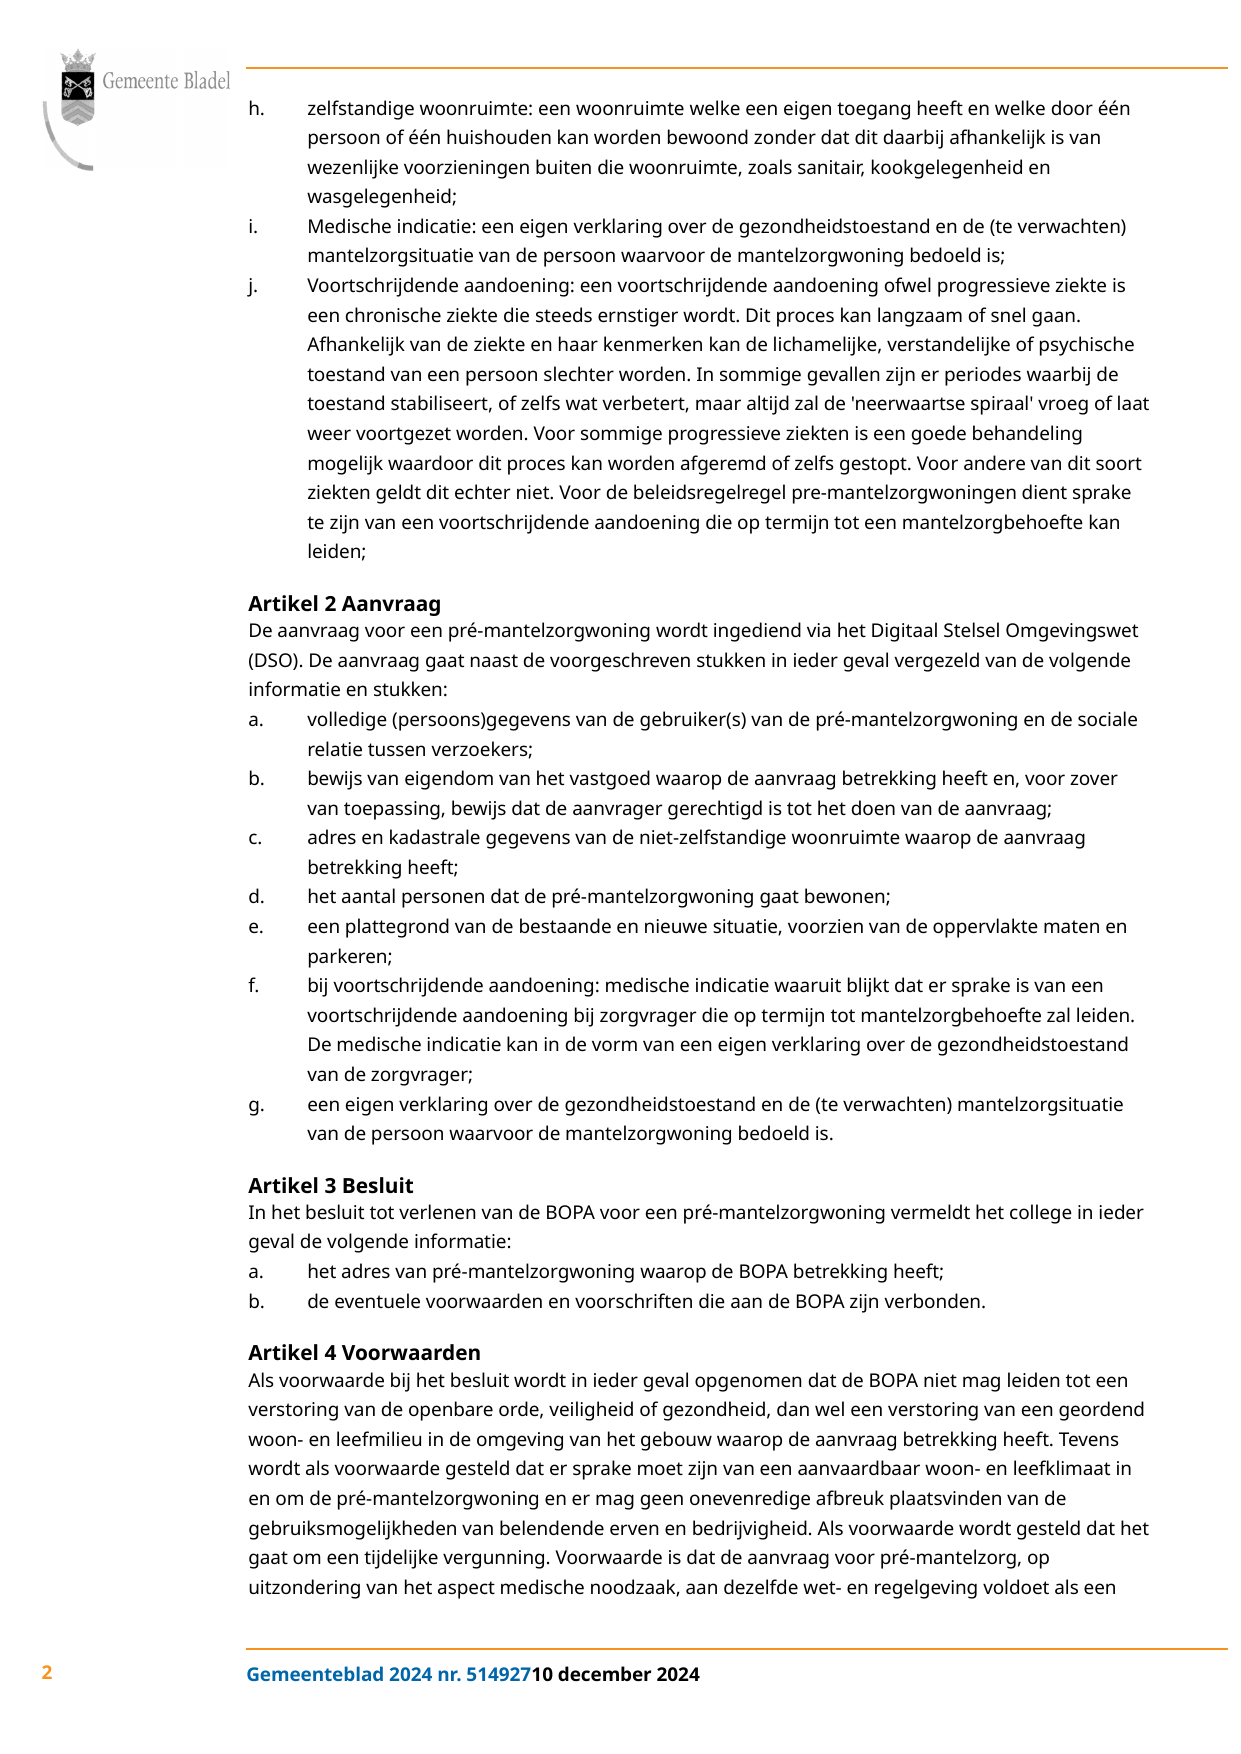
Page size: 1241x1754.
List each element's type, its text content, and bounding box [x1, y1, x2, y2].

list adres en kadastrale gegevens van de niet-zelfstandige woonruimte waarop de aanvraag betrekking heeft; [248, 824, 1152, 880]
list bewijs van eigendom van het vastgoed waarop de aanvraag betrekking heeft en, voor zover van toepassing, bewijs dat de aanvrager gerechtigd is tot het doen van de aanvraag; [248, 765, 1152, 821]
text De aanvraag voor een pré-mantelzorgwoning wordt ingediend via het Digitaal Stelsel Omgevingswet (DSO). De aanvraag gaat naast de voorgeschreven stukken in ieder geval vergezeld van de volgende informatie en stukken: [248, 617, 1152, 702]
list de eventuele voorwaarden en voorschriften die aan de BOPA zijn verbonden. [248, 1288, 1152, 1314]
list een eigen verklaring over de gezondheidstoestand en de (te verwachten) mantelzorgsituatie van de persoon waarvoor de mantelzorgwoning bedoeld is. [248, 1091, 1152, 1146]
text Artikel 4 Voorwaarden [248, 1338, 1152, 1367]
list Voortschrijdende aandoening: een voortschrijdende aandoening ofwel progressieve ziekte is een chronische ziekte die steeds ernstiger wordt. Dit proces kan langzaam of snel gaan. Afhankelijk van de ziekte en haar kenmerken kan de lichamelijke, verstandelijke of psychische toestand van een persoon slechter worden. In sommige gevallen zijn er periodes waarbij de toestand stabiliseert, of zelfs wat verbetert, maar altijd zal de 'neerwaartse spiraal' vroeg of laat weer voortgezet worden. Voor sommige progressieve ziekten is een goede behandeling mogelijk waardoor dit proces kan worden afgeremd of zelfs gestopt. Voor andere van dit soort ziekten geldt dit echter niet. Voor de beleidsregelregel pre-mantelzorgwoningen dient sprake te zijn van een voortschrijdende aandoening die op termijn tot een mantelzorgbehoefte kan leiden; [248, 272, 1152, 564]
list volledige (persoons)gegevens van de gebruiker(s) van de pré-mantelzorgwoning en de sociale relatie tussen verzoekers; [248, 706, 1152, 761]
list het aantal personen dat de pré-mantelzorgwoning gaat bewonen; [248, 884, 1152, 909]
text Artikel 3 Besluit [248, 1171, 1152, 1199]
list het adres van pré-mantelzorgwoning waarop de BOPA betrekking heeft; [248, 1258, 1152, 1284]
list bij voortschrijdende aandoening: medische indicatie waaruit blijkt dat er sprake is van een voortschrijdende aandoening bij zorgvrager die op termijn tot mantelzorgbehoefte zal leiden. De medische indicatie kan in de vorm van een eigen verklaring over de gezondheidstoestand van de zorgvrager; [248, 972, 1152, 1087]
list Medische indicatie: een eigen verklaring over de gezondheidstoestand en de (te verwachten) mantelzorgsituatie van de persoon waarvoor de mantelzorgwoning bedoeld is; [248, 213, 1152, 268]
list een plattegrond van de bestaande en nieuwe situatie, voorzien van de oppervlakte maten en parkeren; [248, 913, 1152, 968]
text Artikel 2 Aanvraag [248, 589, 1152, 617]
list zelfstandige woonruimte: een woonruimte welke een eigen toegang heeft en welke door één persoon of één huishouden kan worden bewoond zonder dat dit daarbij afhankelijk is van wezenlijke voorzieningen buiten die woonruimte, zoals sanitair, kookgelegenheid en wasgelegenheid; [248, 95, 1152, 209]
text In het besluit tot verlenen van de BOPA voor een pré-mantelzorgwoning vermeldt het college in ieder geval de volgende informatie: [248, 1199, 1152, 1254]
picture [41, 47, 231, 172]
text Als voorwaarde bij het besluit wordt in ieder geval opgenomen dat de BOPA niet mag leiden tot een verstoring van de openbare orde, veiligheid of gezondheid, dan wel een verstoring van een geordend woon- en leefmilieu in de omgeving van het gebouw waarop de aanvraag betrekking heeft. Tevens wordt als voorwaarde gesteld dat er sprake moet zijn van een aanvaardbaar woon- en leefklimaat in en om de pré-mantelzorgwoning en er mag geen onevenredige afbreuk plaatsvinden van de gebruiksmogelijkheden van belendende erven en bedrijvigheid. Als voorwaarde wordt gesteld dat het gaat om een tijdelijke vergunning. Voorwaarde is dat de aanvraag voor pré-mantelzorg, op uitzondering van het aspect medische noodzaak, aan dezelfde wet- en regelgeving voldoet als een [248, 1367, 1152, 1599]
